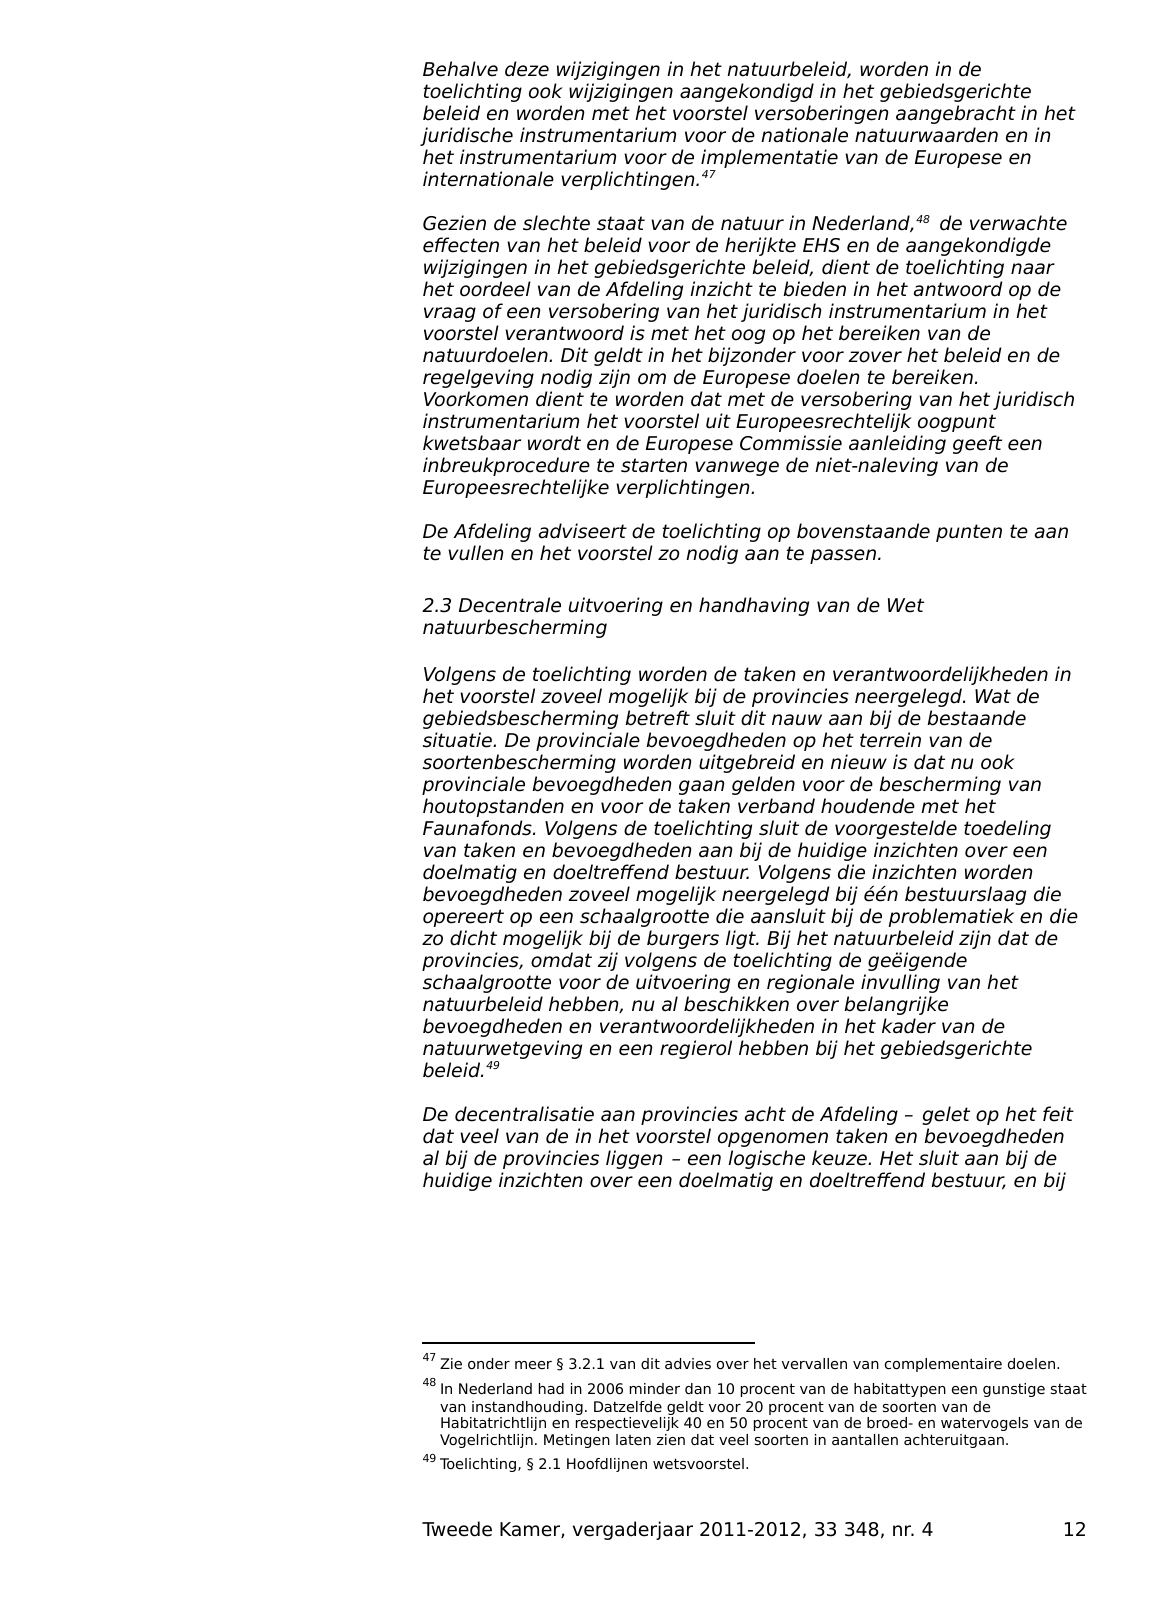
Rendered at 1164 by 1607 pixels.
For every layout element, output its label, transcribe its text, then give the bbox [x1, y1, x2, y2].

text Volgens de toelichting worden de taken en verantwoordelijkheden in het voorstel zoveel mogelijk bij de provincies neergelegd. Wat de gebiedsbescherming betreft sluit dit nauw aan bij de bestaande situatie. De provinciale bevoegdheden op het terrein van de soortenbescherming worden uitgebreid en nieuw is dat nu ook provinciale bevoegdheden gaan gelden voor de bescherming van houtopstanden en voor de taken verband houdende met het Faunafonds. Volgens de toelichting sluit de voorgestelde toedeling van taken en bevoegdheden aan bij de huidige inzichten over een doelmatig en doeltreffend bestuur. Volgens die inzichten worden bevoegdheden zoveel mogelijk neergelegd bij één bestuurslaag die opereert op een schaalgrootte die aansluit bij de problematiek en die zo dicht mogelijk bij de burgers ligt. Bij het natuurbeleid zijn dat de provincies, omdat zij volgens de toelichting de geëigende schaalgrootte voor de uitvoering en regionale invulling van het natuurbeleid hebben, nu al beschikken over belangrijke bevoegdheden en verantwoordelijkheden in het kader van de natuurwetgeving en een regierol hebben bij het gebiedsgerichte beleid. [422, 664, 1087, 1082]
text Toelichting, § 2.1 Hoofdlijnen wetsvoorstel. [422, 1452, 1087, 1474]
text Behalve deze wijzigingen in het natuurbeleid, worden in de toelichting ook wijzigingen aangekondigd in het gebiedsgerichte beleid en worden met het voorstel versoberingen aangebracht in het juridische instrumentarium voor de nationale natuurwaarden en in het instrumentarium voor de implementatie van de Europese en internationale verplichtingen. [422, 59, 1087, 191]
text De decentralisatie aan provincies acht de Afdeling – gelet op het feit dat veel van de in het voorstel opgenomen taken en bevoegdheden al bij de provincies liggen – een logische keuze. Het sluit aan bij de huidige inzichten over een doelmatig en doeltreffend bestuur, en bij [422, 1104, 1087, 1192]
text Gezien de slechte staat van de natuur in Nederland, de verwachte effecten van het beleid voor de herijkte EHS en de aangekondigde wijzigingen in het gebiedsgerichte beleid, dient de toelichting naar het oordeel van de Afdeling inzicht te bieden in het antwoord op de vraag of een versobering van het juridisch instrumentarium in het voorstel verantwoord is met het oog op het bereiken van de natuurdoelen. Dit geldt in het bijzonder voor zover het beleid en de regelgeving nodig zijn om de Europese doelen te bereiken. Voorkomen dient te worden dat met de versobering van het juridisch instrumentarium het voorstel uit Europeesrechtelijk oogpunt kwetsbaar wordt en de Europese Commissie aanleiding geeft een inbreukprocedure te starten vanwege de niet-naleving van de Europeesrechtelijke verplichtingen. [422, 213, 1087, 499]
text In Nederland had in 2006 minder dan 10 procent van de habitattypen een gunstige staat van instandhouding. Datzelfde geldt voor 20 procent van de soorten van de Habitatrichtlijn en respectievelijk 40 en 50 procent van de broed- en watervogels van de Vogelrichtlijn. Metingen laten zien dat veel soorten in aantallen achteruitgaan. [422, 1377, 1087, 1449]
subtitle 2.3 Decentrale uitvoering en handhaving van de Wet natuurbescherming [422, 595, 1087, 639]
text Zie onder meer § 3.2.1 van dit advies over het vervallen van complementaire doelen. [422, 1352, 1087, 1374]
text De Afdeling adviseert de toelichting op bovenstaande punten te aan te vullen en het voorstel zo nodig aan te passen. [422, 521, 1087, 565]
